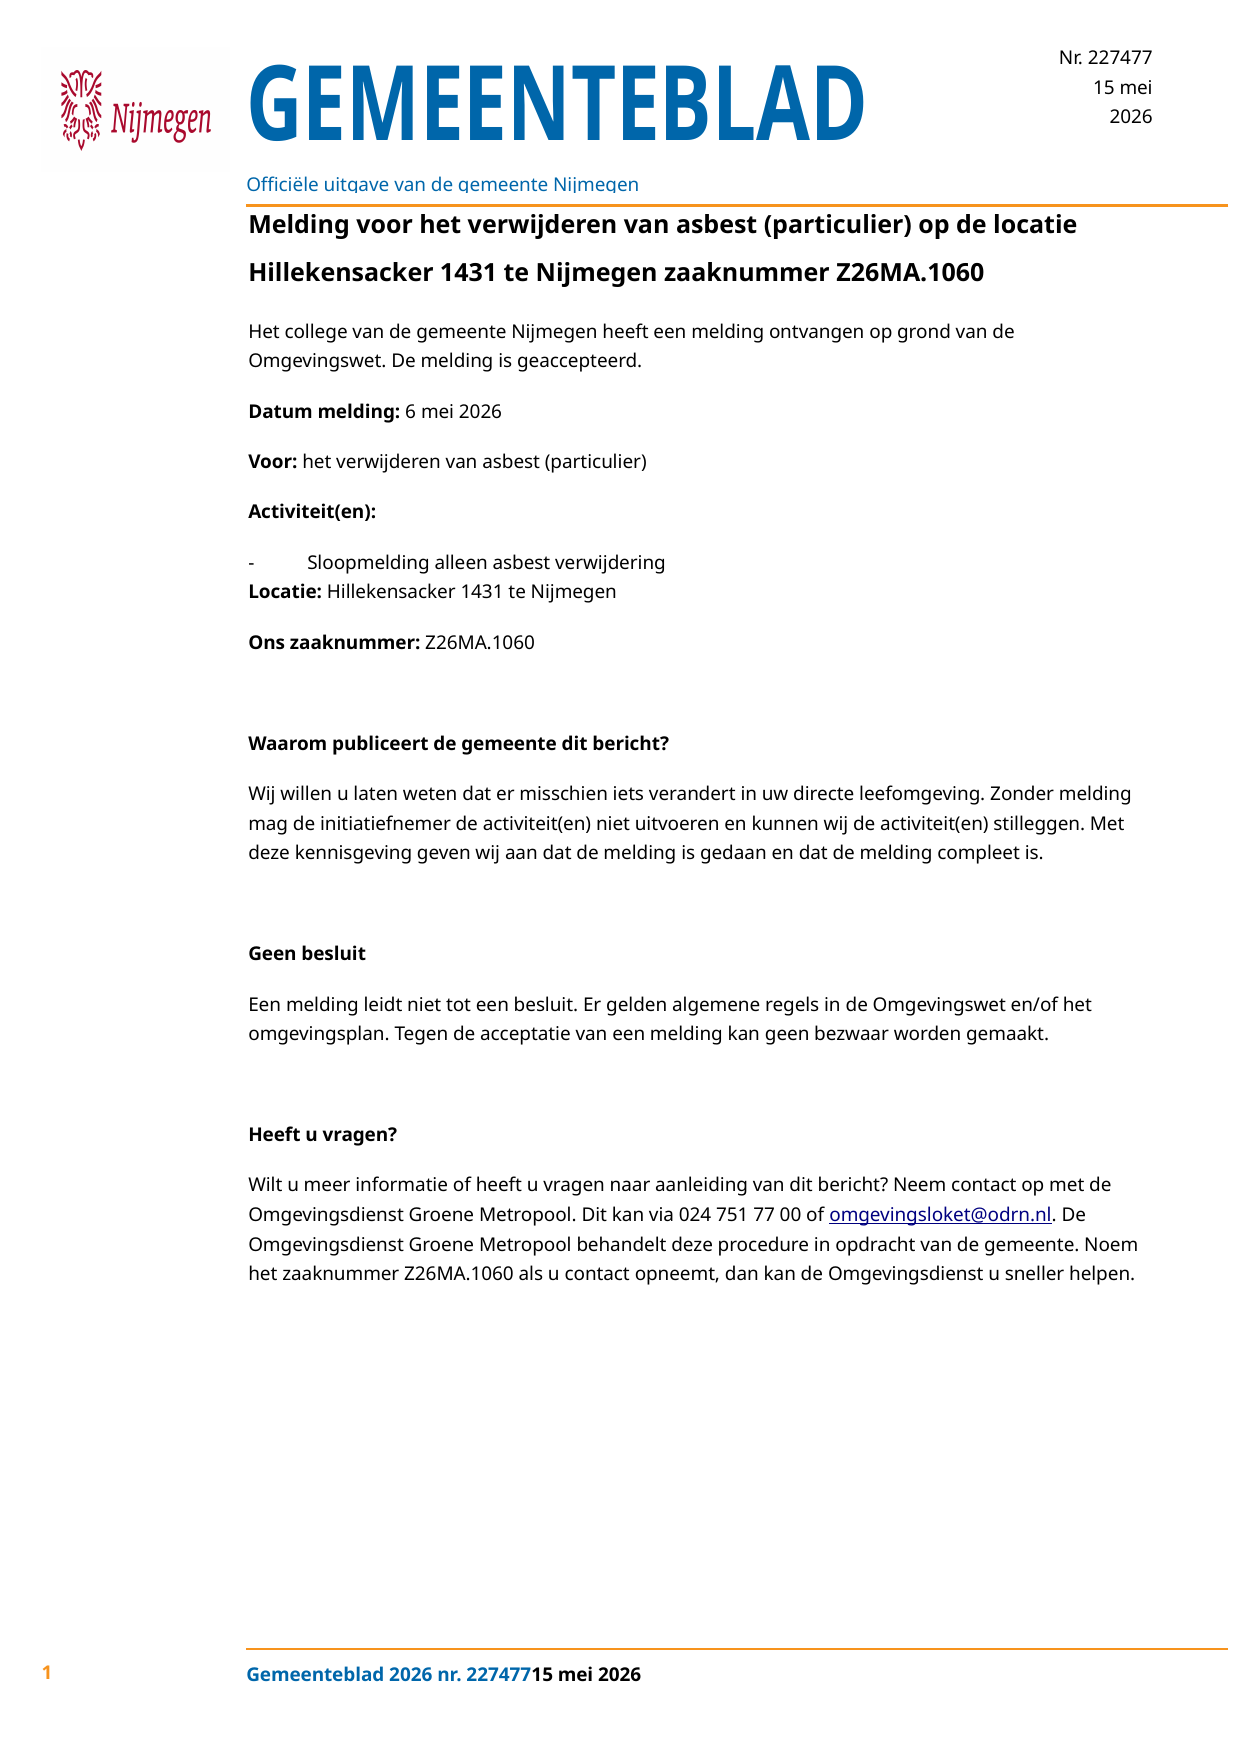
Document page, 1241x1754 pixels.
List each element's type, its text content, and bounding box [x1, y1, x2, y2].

text Ons zaaknummer: Z26MA.1060 [248, 629, 1152, 655]
text Datum melding: 6 mei 2026 [248, 398, 1152, 424]
text Wilt u meer informatie of heeft u vragen naar aanleiding van dit bericht? Neem contact op met de Omgevingsdienst Groene Metropool. Dit kan via 024 751 77 00 of omgevingsloket@odrn.nl. De Omgevingsdienst Groene Metropool behandelt deze procedure in opdracht van de gemeente. Noem het zaaknummer Z26MA.1060 als u contact opneemt, dan kan de Omgevingsdienst u sneller helpen. [248, 1172, 1152, 1286]
text Heeft u vragen? [248, 1121, 1152, 1147]
text Het college van de gemeente Nijmegen heeft een melding ontvangen op grond van de Omgevingswet. De melding is geaccepteerd. [248, 318, 1152, 373]
text Activiteit(en): [248, 499, 1152, 524]
text Melding voor het verwijderen van asbest (particulier) op de locatie Hillekensacker 1431 te Nijmegen zaaknummer Z26MA.1060 [248, 207, 1152, 288]
picture [41, 47, 231, 172]
text Locatie: Hillekensacker 1431 te Nijmegen [248, 579, 1152, 604]
list Sloopmelding alleen asbest verwijdering [248, 549, 1152, 575]
text Voor: het verwijderen van asbest (particulier) [248, 448, 1152, 474]
text Geen besluit [248, 940, 1152, 966]
text Wij willen u laten weten dat er misschien iets verandert in uw directe leefomgeving. Zonder melding mag de initiatiefnemer de activiteit(en) niet uitvoeren en kunnen wij de activiteit(en) stilleggen. Met deze kennisgeving geven wij aan dat de melding is gedaan en dat de melding compleet is. [248, 780, 1152, 865]
text Een melding leidt niet tot een besluit. Er gelden algemene regels in de Omgevingswet en/of het omgevingsplan. Tegen de acceptatie van een melding kan geen bezwaar worden gemaakt. [248, 991, 1152, 1046]
text Waarom publiceert de gemeente dit bericht? [248, 730, 1152, 756]
